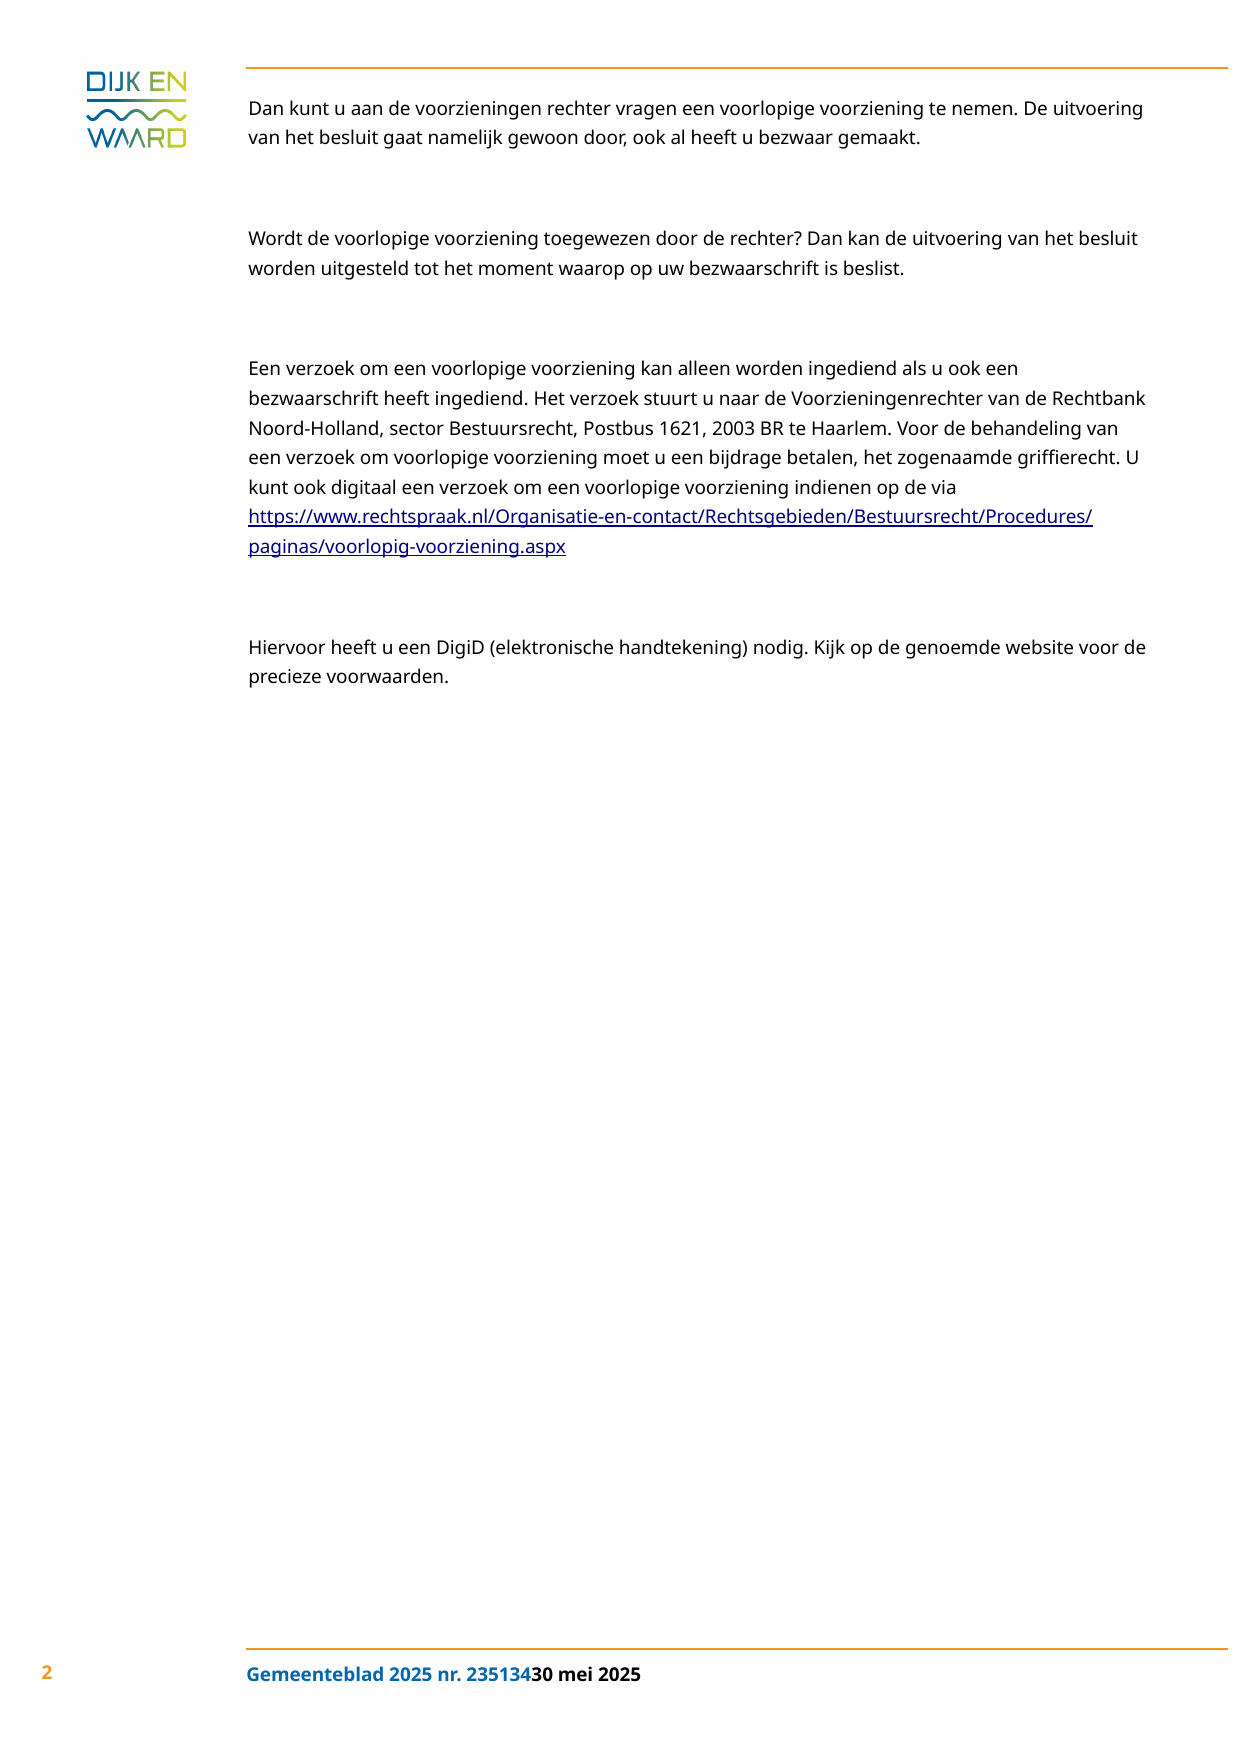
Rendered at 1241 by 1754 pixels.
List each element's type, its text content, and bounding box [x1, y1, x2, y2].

picture [41, 47, 231, 172]
text Hiervoor heeft u een DigiD (elektronische handtekening) nodig. Kijk op de genoemde website voor de precieze voorwaarden. [248, 634, 1152, 689]
text Een verzoek om een voorlopige voorziening kan alleen worden ingediend als u ook een bezwaarschrift heeft ingediend. Het verzoek stuurt u naar de Voorzieningenrechter van de Rechtbank Noord-Holland, sector Bestuursrecht, Postbus 1621, 2003 BR te Haarlem. Voor de behandeling van een verzoek om voorlopige voorziening moet u een bijdrage betalen, het zogenaamde griffierecht. U kunt ook digitaal een verzoek om een voorlopige voorziening indienen op de via https://www.rechtspraak.nl/Organisatie-en-contact/Rechtsgebieden/Bestuursrecht/Procedures/paginas/voorlopig-voorziening.aspx [248, 356, 1152, 559]
text Wordt de voorlopige voorziening toegewezen door de rechter? Dan kan de uitvoering van het besluit worden uitgesteld tot het moment waarop op uw bezwaarschrift is beslist. [248, 225, 1152, 281]
text Dan kunt u aan de voorzieningen rechter vragen een voorlopige voorziening te nemen. De uitvoering van het besluit gaat namelijk gewoon door, ook al heeft u bezwaar gemaakt. [248, 95, 1152, 150]
